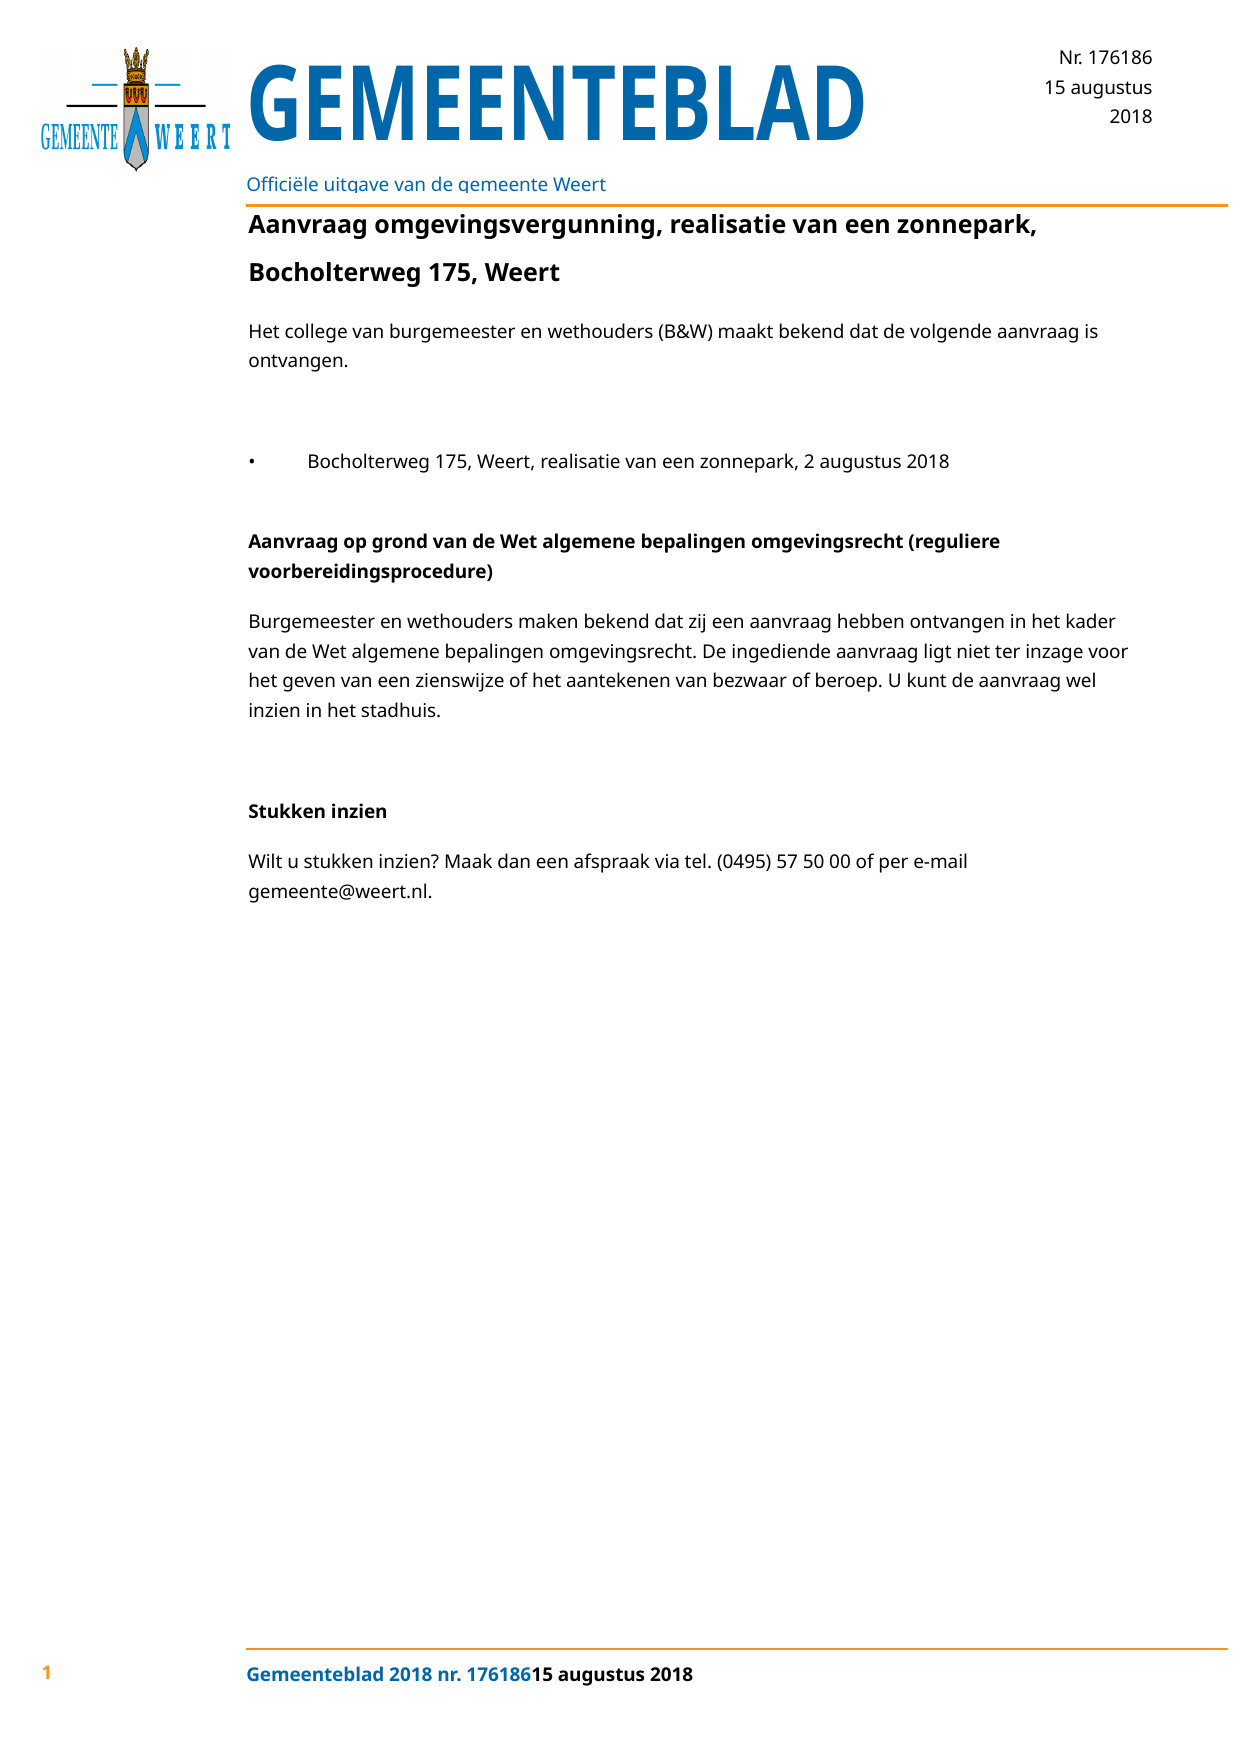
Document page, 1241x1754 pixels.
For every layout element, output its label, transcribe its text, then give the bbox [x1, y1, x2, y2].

text Wilt u stukken inzien? Maak dan een afspraak via tel. (0495) 57 50 00 of per e-mail gemeente@weert.nl. [248, 848, 1152, 904]
text Aanvraag omgevingsvergunning, realisatie van een zonnepark, Bocholterweg 175, Weert [248, 207, 1152, 288]
text Stukken inzien [248, 798, 1152, 824]
text Het college van burgemeester en wethouders (B&W) maakt bekend dat de volgende aanvraag is ontvangen. [248, 318, 1152, 373]
text Burgemeester en wethouders maken bekend dat zij een aanvraag hebben ontvangen in het kader van de Wet algemene bepalingen omgevingsrecht. De ingediende aanvraag ligt niet ter inzage voor het geven van een zienswijze of het aantekenen van bezwaar of beroep. U kunt de aanvraag wel inzien in het stadhuis. [248, 608, 1152, 723]
picture [41, 47, 231, 172]
list Bocholterweg 175, Weert, realisatie van een zonnepark, 2 augustus 2018 [248, 448, 1152, 474]
text Aanvraag op grond van de Wet algemene bepalingen omgevingsrecht (reguliere voorbereidingsprocedure) [248, 528, 1152, 584]
